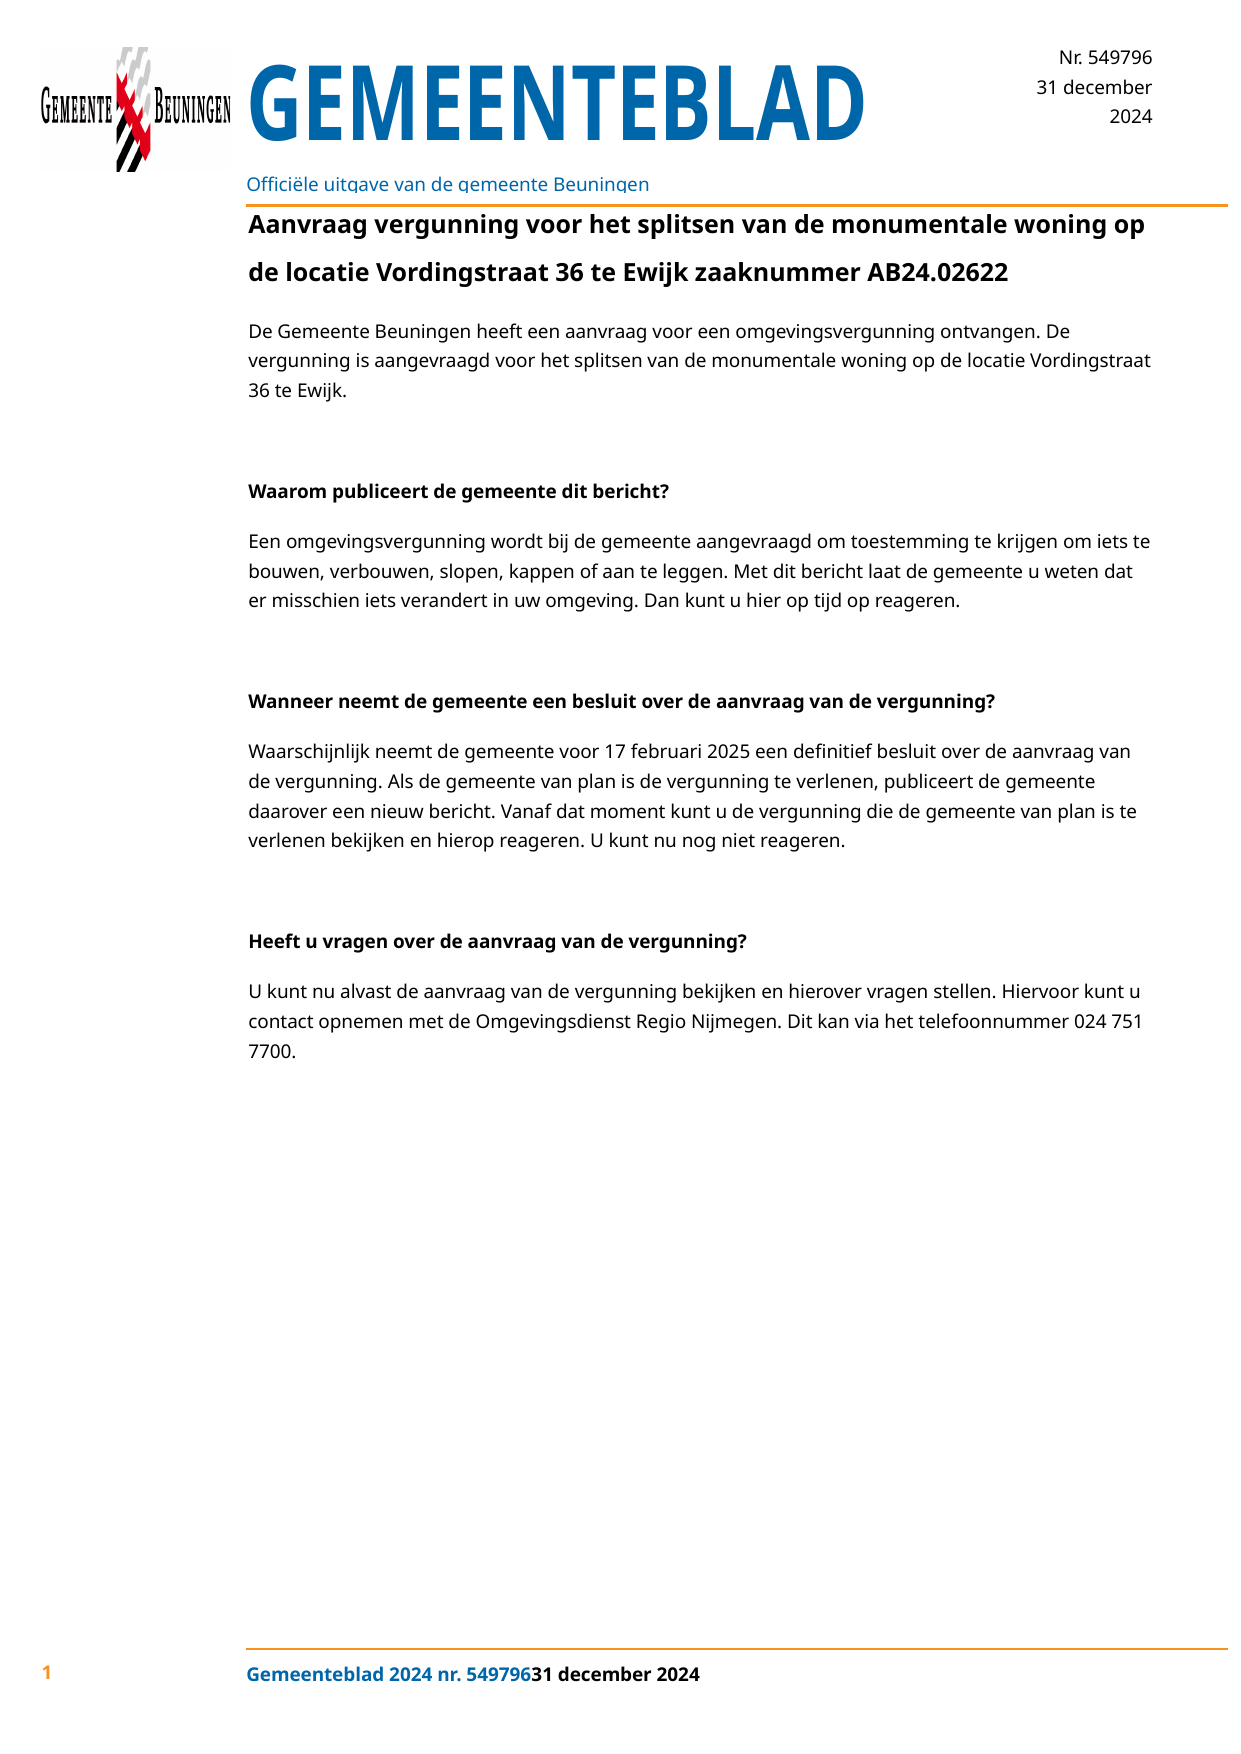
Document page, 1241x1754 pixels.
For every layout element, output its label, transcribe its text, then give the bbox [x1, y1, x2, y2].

text De Gemeente Beuningen heeft een aanvraag voor een omgevingsvergunning ontvangen. De vergunning is aangevraagd voor het splitsen van de monumentale woning op de locatie Vordingstraat 36 te Ewijk. [248, 318, 1152, 403]
text Wanneer neemt de gemeente een besluit over de aanvraag van de vergunning? [248, 688, 1152, 714]
text Aanvraag vergunning voor het splitsen van de monumentale woning op de locatie Vordingstraat 36 te Ewijk zaaknummer AB24.02622 [248, 207, 1152, 288]
text U kunt nu alvast de aanvraag van de vergunning bekijken en hierover vragen stellen. Hiervoor kunt u contact opnemen met de Omgevingsdienst Regio Nijmegen. Dit kan via het telefoonnummer 024 751 7700. [248, 979, 1152, 1064]
text Heeft u vragen over de aanvraag van de vergunning? [248, 928, 1152, 954]
text Waarschijnlijk neemt de gemeente voor 17 februari 2025 een definitief besluit over de aanvraag van de vergunning. Als de gemeente van plan is de vergunning te verlenen, publiceert de gemeente daarover een nieuw bericht. Vanaf dat moment kunt u de vergunning die de gemeente van plan is te verlenen bekijken en hierop reageren. U kunt nu nog niet reageren. [248, 739, 1152, 853]
text Waarom publiceert de gemeente dit bericht? [248, 478, 1152, 504]
picture [41, 47, 231, 172]
text Een omgevingsvergunning wordt bij de gemeente aangevraagd om toestemming te krijgen om iets te bouwen, verbouwen, slopen, kappen of aan te leggen. Met dit bericht laat de gemeente u weten dat er misschien iets verandert in uw omgeving. Dan kunt u hier op tijd op reageren. [248, 528, 1152, 613]
